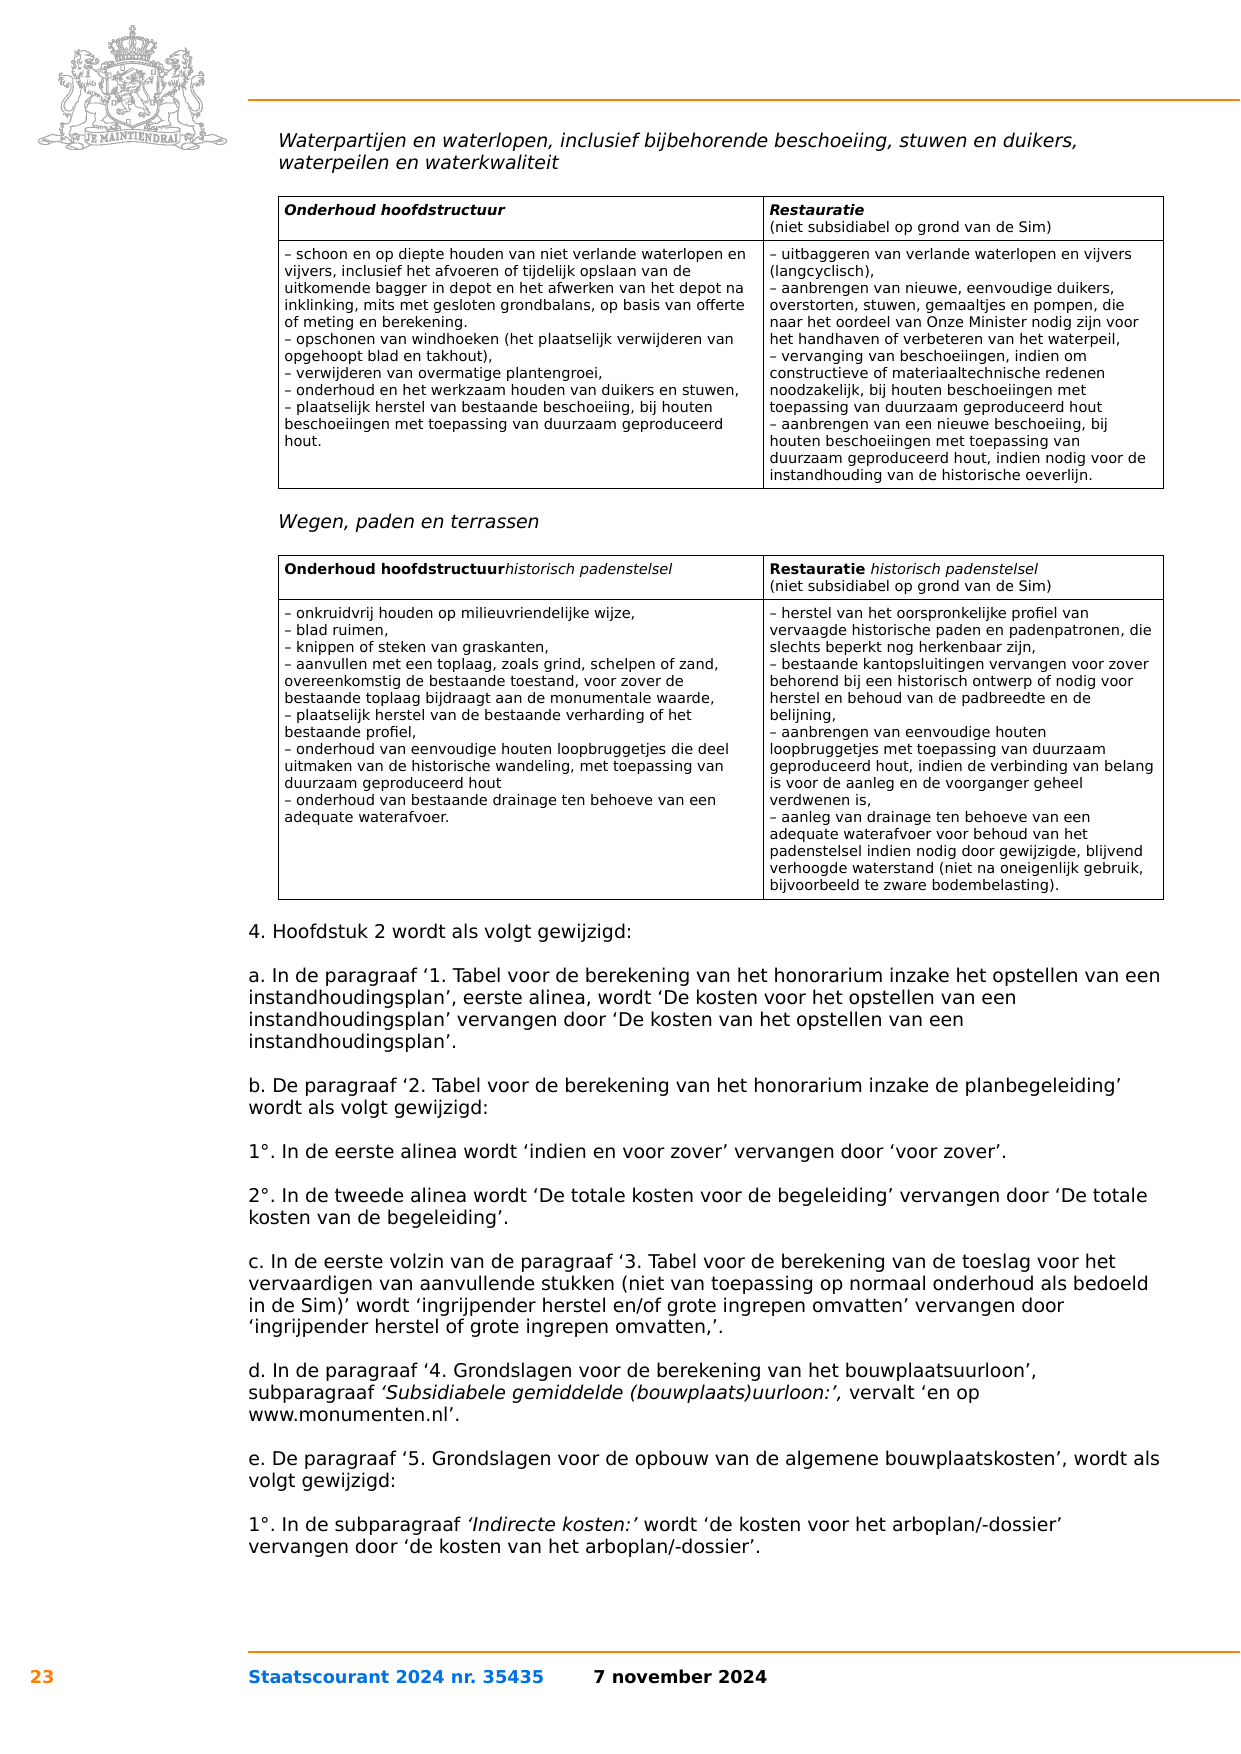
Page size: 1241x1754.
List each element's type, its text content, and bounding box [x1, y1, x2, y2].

table_header Restauratie (niet subsidiabel op grond van de Sim) [764, 197, 1163, 240]
text 4. Hoofdstuk 2 wordt als volgt gewijzigd: [248, 921, 1163, 943]
table_header Restauratie historisch padenstelsel (niet subsidiabel op grond van de Sim) [764, 556, 1163, 599]
text 1°. In de subparagraaf ‘Indirecte kosten:’ wordt ‘de kosten voor het arboplan/-dossier’ vervangen door ‘de kosten van het arboplan/-dossier’. [248, 1514, 1163, 1558]
text d. In de paragraaf ‘4. Grondslagen voor de berekening van het bouwplaatsuurloon’, subparagraaf ‘Subsidiabele gemiddelde (bouwplaats)uurloon:’, vervalt ‘en op www.monumenten.nl’. [248, 1360, 1163, 1426]
text e. De paragraaf ‘5. Grondslagen voor de opbouw van de algemene bouwplaatskosten’, wordt als volgt gewijzigd: [248, 1448, 1163, 1492]
picture [38, 25, 227, 150]
table_header Onderhoud hoofdstructuurhistorisch padenstelsel [279, 556, 763, 599]
table_header Onderhoud hoofdstructuur [279, 197, 763, 240]
text b. De paragraaf ‘2. Tabel voor de berekening van het honorarium inzake de planbegeleiding’ wordt als volgt gewijzigd: [248, 1075, 1163, 1119]
text 1°. In de eerste alinea wordt ‘indien en voor zover’ vervangen door ‘voor zover’. [248, 1141, 1163, 1163]
subtitle Wegen, paden en terrassen [278, 511, 1163, 533]
text a. In de paragraaf ‘1. Tabel voor de berekening van het honorarium inzake het opstellen van een instandhoudingsplan’, eerste alinea, wordt ‘De kosten voor het opstellen van een instandhoudingsplan’ vervangen door ‘De kosten van het opstellen van een instandhoudingsplan’. [248, 965, 1163, 1053]
text 2°. In de tweede alinea wordt ‘De totale kosten voor de begeleiding’ vervangen door ‘De totale kosten van de begeleiding’. [248, 1185, 1163, 1229]
table_cell – herstel van het oorspronkelijke profiel van vervaagde historische paden en padenpatronen, die slechts beperkt nog herkenbaar zijn, – bestaande kantopsluitingen vervangen voor zover behorend bij een historisch ontwerp of nodig voor herstel en behoud van de padbreedte en de belijning, – aanbrengen van eenvoudige houten loopbruggetjes met toepassing van duurzaam geproduceerd hout, indien de verbinding van belang is voor de aanleg en de voorganger geheel verdwenen is, – aanleg van drainage ten behoeve van een adequate waterafvoer voor behoud van het padenstelsel indien nodig door gewijzigde, blijvend verhoogde waterstand (niet na oneigenlijk gebruik, bijvoorbeeld te zware bodembelasting). [764, 600, 1163, 898]
text c. In de eerste volzin van de paragraaf ‘3. Tabel voor de berekening van de toeslag voor het vervaardigen van aanvullende stukken (niet van toepassing op normaal onderhoud als bedoeld in de Sim)’ wordt ‘ingrijpender herstel en/of grote ingrepen omvatten’ vervangen door ‘ingrijpender herstel of grote ingrepen omvatten,’. [248, 1251, 1163, 1338]
table_cell – onkruidvrij houden op milieuvriendelijke wijze, – blad ruimen, – knippen of steken van graskanten, – aanvullen met een toplaag, zoals grind, schelpen of zand, overeenkomstig de bestaande toestand, voor zover de bestaande toplaag bijdraagt aan de monumentale waarde, – plaatselijk herstel van de bestaande verharding of het bestaande profiel, – onderhoud van eenvoudige houten loopbruggetjes die deel uitmaken van de historische wandeling, met toepassing van duurzaam geproduceerd hout – onderhoud van bestaande drainage ten behoeve van een adequate waterafvoer. [279, 600, 763, 898]
table_cell – uitbaggeren van verlande waterlopen en vijvers (langcyclisch), – aanbrengen van nieuwe, eenvoudige duikers, overstorten, stuwen, gemaaltjes en pompen, die naar het oordeel van Onze Minister nodig zijn voor het handhaven of verbeteren van het waterpeil, – vervanging van beschoeiingen, indien om constructieve of materiaaltechnische redenen noodzakelijk, bij houten beschoeiingen met toepassing van duurzaam geproduceerd hout – aanbrengen van een nieuwe beschoeiing, bij houten beschoeiingen met toepassing van duurzaam geproduceerd hout, indien nodig voor de instandhouding van de historische oeverlijn. [764, 241, 1163, 488]
table_cell – schoon en op diepte houden van niet verlande waterlopen en vijvers, inclusief het afvoeren of tijdelijk opslaan van de uitkomende bagger in depot en het afwerken van het depot na inklinking, mits met gesloten grondbalans, op basis van offerte of meting en berekening. – opschonen van windhoeken (het plaatselijk verwijderen van opgehoopt blad en takhout), – verwijderen van overmatige plantengroei, – onderhoud en het werkzaam houden van duikers en stuwen, – plaatselijk herstel van bestaande beschoeiing, bij houten beschoeiingen met toepassing van duurzaam geproduceerd hout. [279, 241, 763, 488]
subtitle Waterpartijen en waterlopen, inclusief bijbehorende beschoeiing, stuwen en duikers, waterpeilen en waterkwaliteit [278, 130, 1163, 174]
